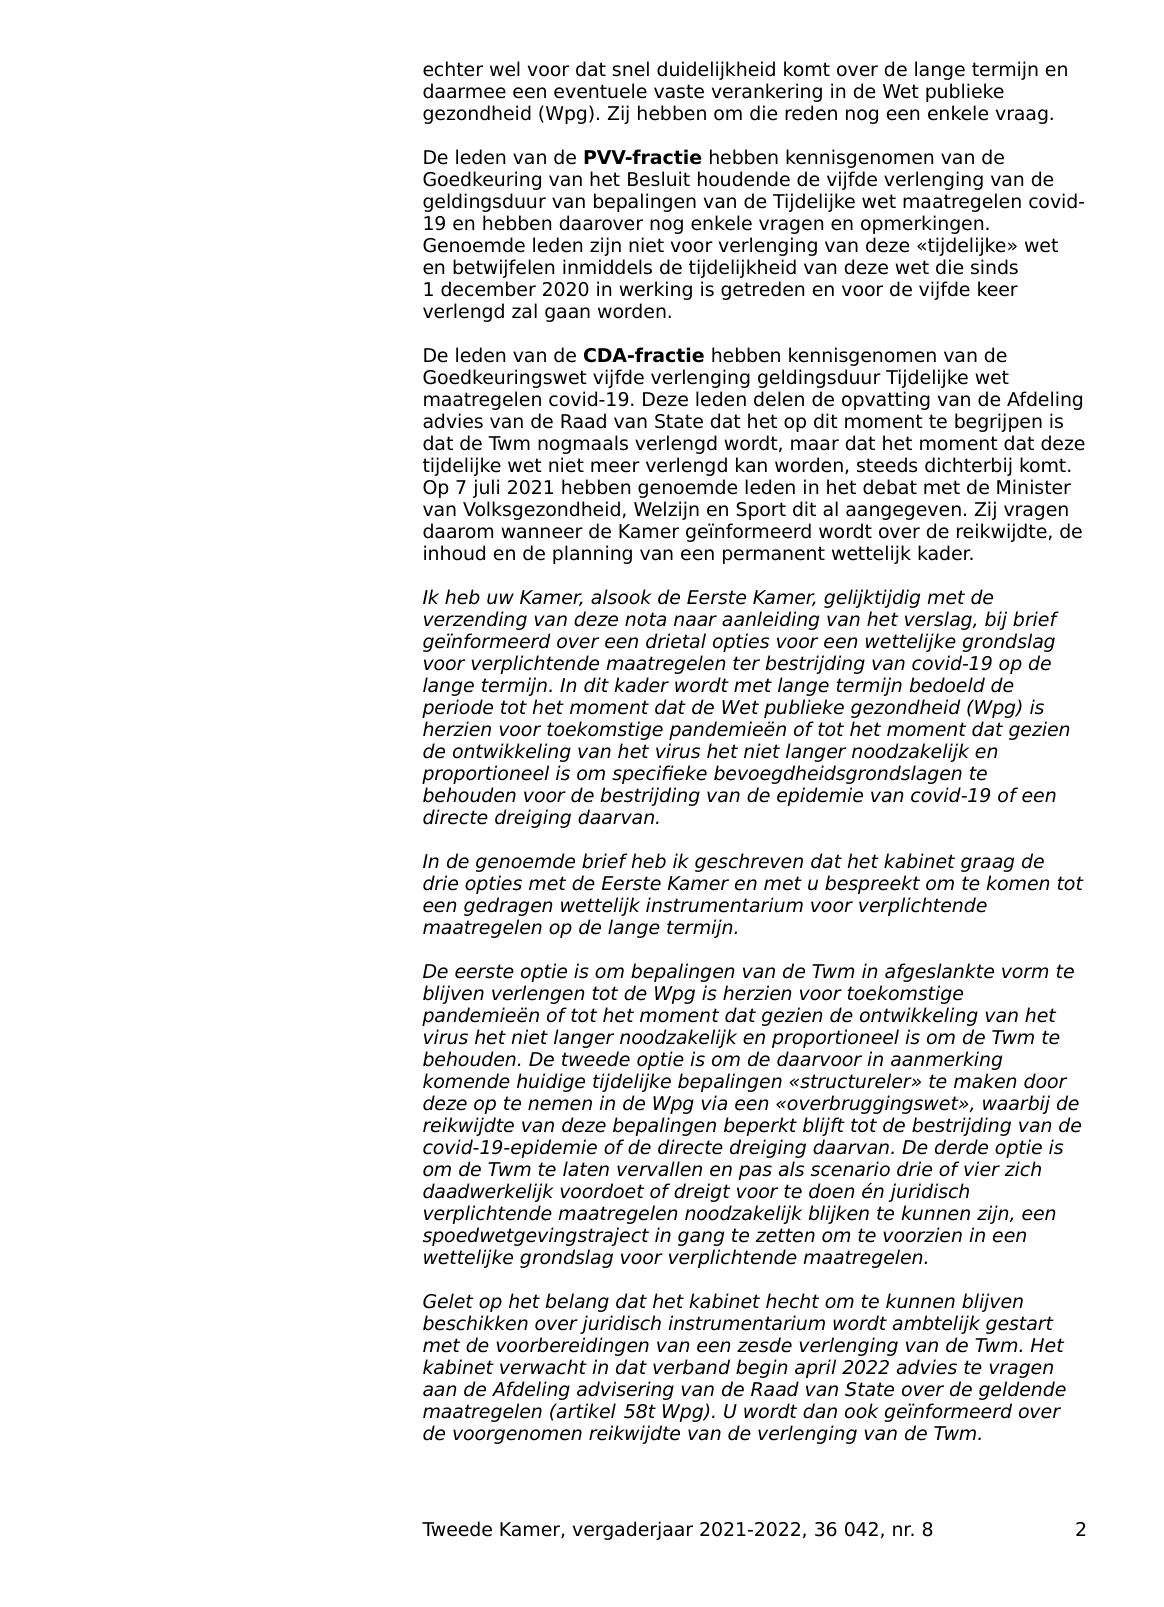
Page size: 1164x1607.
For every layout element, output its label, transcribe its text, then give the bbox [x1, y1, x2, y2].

text In de genoemde brief heb ik geschreven dat het kabinet graag de drie opties met de Eerste Kamer en met u bespreekt om te komen tot een gedragen wettelijk instrumentarium voor verplichtende maatregelen op de lange termijn. [422, 851, 1087, 939]
text De leden van de CDA-fractie hebben kennisgenomen van de Goedkeuringswet vijfde verlenging geldingsduur Tijdelijke wet maatregelen covid-19. Deze leden delen de opvatting van de Afdeling advies van de Raad van State dat het op dit moment te begrijpen is dat de Twm nogmaals verlengd wordt, maar dat het moment dat deze tijdelijke wet niet meer verlengd kan worden, steeds dichterbij komt. Op 7 juli 2021 hebben genoemde leden in het debat met de Minister van Volksgezondheid, Welzijn en Sport dit al aangegeven. Zij vragen daarom wanneer de Kamer geïnformeerd wordt over de reikwijdte, de inhoud en de planning van een permanent wettelijk kader. [422, 345, 1087, 565]
text Ik heb uw Kamer, alsook de Eerste Kamer, gelijktijdig met de verzending van deze nota naar aanleiding van het verslag, bij brief geïnformeerd over een drietal opties voor een wettelijke grondslag voor verplichtende maatregelen ter bestrijding van covid-19 op de lange termijn. In dit kader wordt met lange termijn bedoeld de periode tot het moment dat de Wet publieke gezondheid (Wpg) is herzien voor toekomstige pandemieën of tot het moment dat gezien de ontwikkeling van het virus het niet langer noodzakelijk en proportioneel is om specifieke bevoegdheidsgrondslagen te behouden voor de bestrijding van de epidemie van covid-19 of een directe dreiging daarvan. [422, 587, 1087, 829]
text echter wel voor dat snel duidelijkheid komt over de lange termijn en daarmee een eventuele vaste verankering in de Wet publieke gezondheid (Wpg). Zij hebben om die reden nog een enkele vraag. [422, 59, 1087, 125]
text De leden van de PVV-fractie hebben kennisgenomen van de Goedkeuring van het Besluit houdende de vijfde verlenging van de geldingsduur van bepalingen van de Tijdelijke wet maatregelen covid-19 en hebben daarover nog enkele vragen en opmerkingen. Genoemde leden zijn niet voor verlenging van deze «tijdelijke» wet en betwijfelen inmiddels de tijdelijkheid van deze wet die sinds 1 december 2020 in werking is getreden en voor de vijfde keer verlengd zal gaan worden. [422, 147, 1087, 323]
text Gelet op het belang dat het kabinet hecht om te kunnen blijven beschikken over juridisch instrumentarium wordt ambtelijk gestart met de voorbereidingen van een zesde verlenging van de Twm. Het kabinet verwacht in dat verband begin april 2022 advies te vragen aan de Afdeling advisering van de Raad van State over de geldende maatregelen (artikel 58t Wpg). U wordt dan ook geïnformeerd over de voorgenomen reikwijdte van de verlenging van de Twm. [422, 1291, 1087, 1445]
text De eerste optie is om bepalingen van de Twm in afgeslankte vorm te blijven verlengen tot de Wpg is herzien voor toekomstige pandemieën of tot het moment dat gezien de ontwikkeling van het virus het niet langer noodzakelijk en proportioneel is om de Twm te behouden. De tweede optie is om de daarvoor in aanmerking komende huidige tijdelijke bepalingen «structureler» te maken door deze op te nemen in de Wpg via een «overbruggingswet», waarbij de reikwijdte van deze bepalingen beperkt blijft tot de bestrijding van de covid-19-epidemie of de directe dreiging daarvan. De derde optie is om de Twm te laten vervallen en pas als scenario drie of vier zich daadwerkelijk voordoet of dreigt voor te doen én juridisch verplichtende maatregelen noodzakelijk blijken te kunnen zijn, een spoedwetgevingstraject in gang te zetten om te voorzien in een wettelijke grondslag voor verplichtende maatregelen. [422, 961, 1087, 1269]
